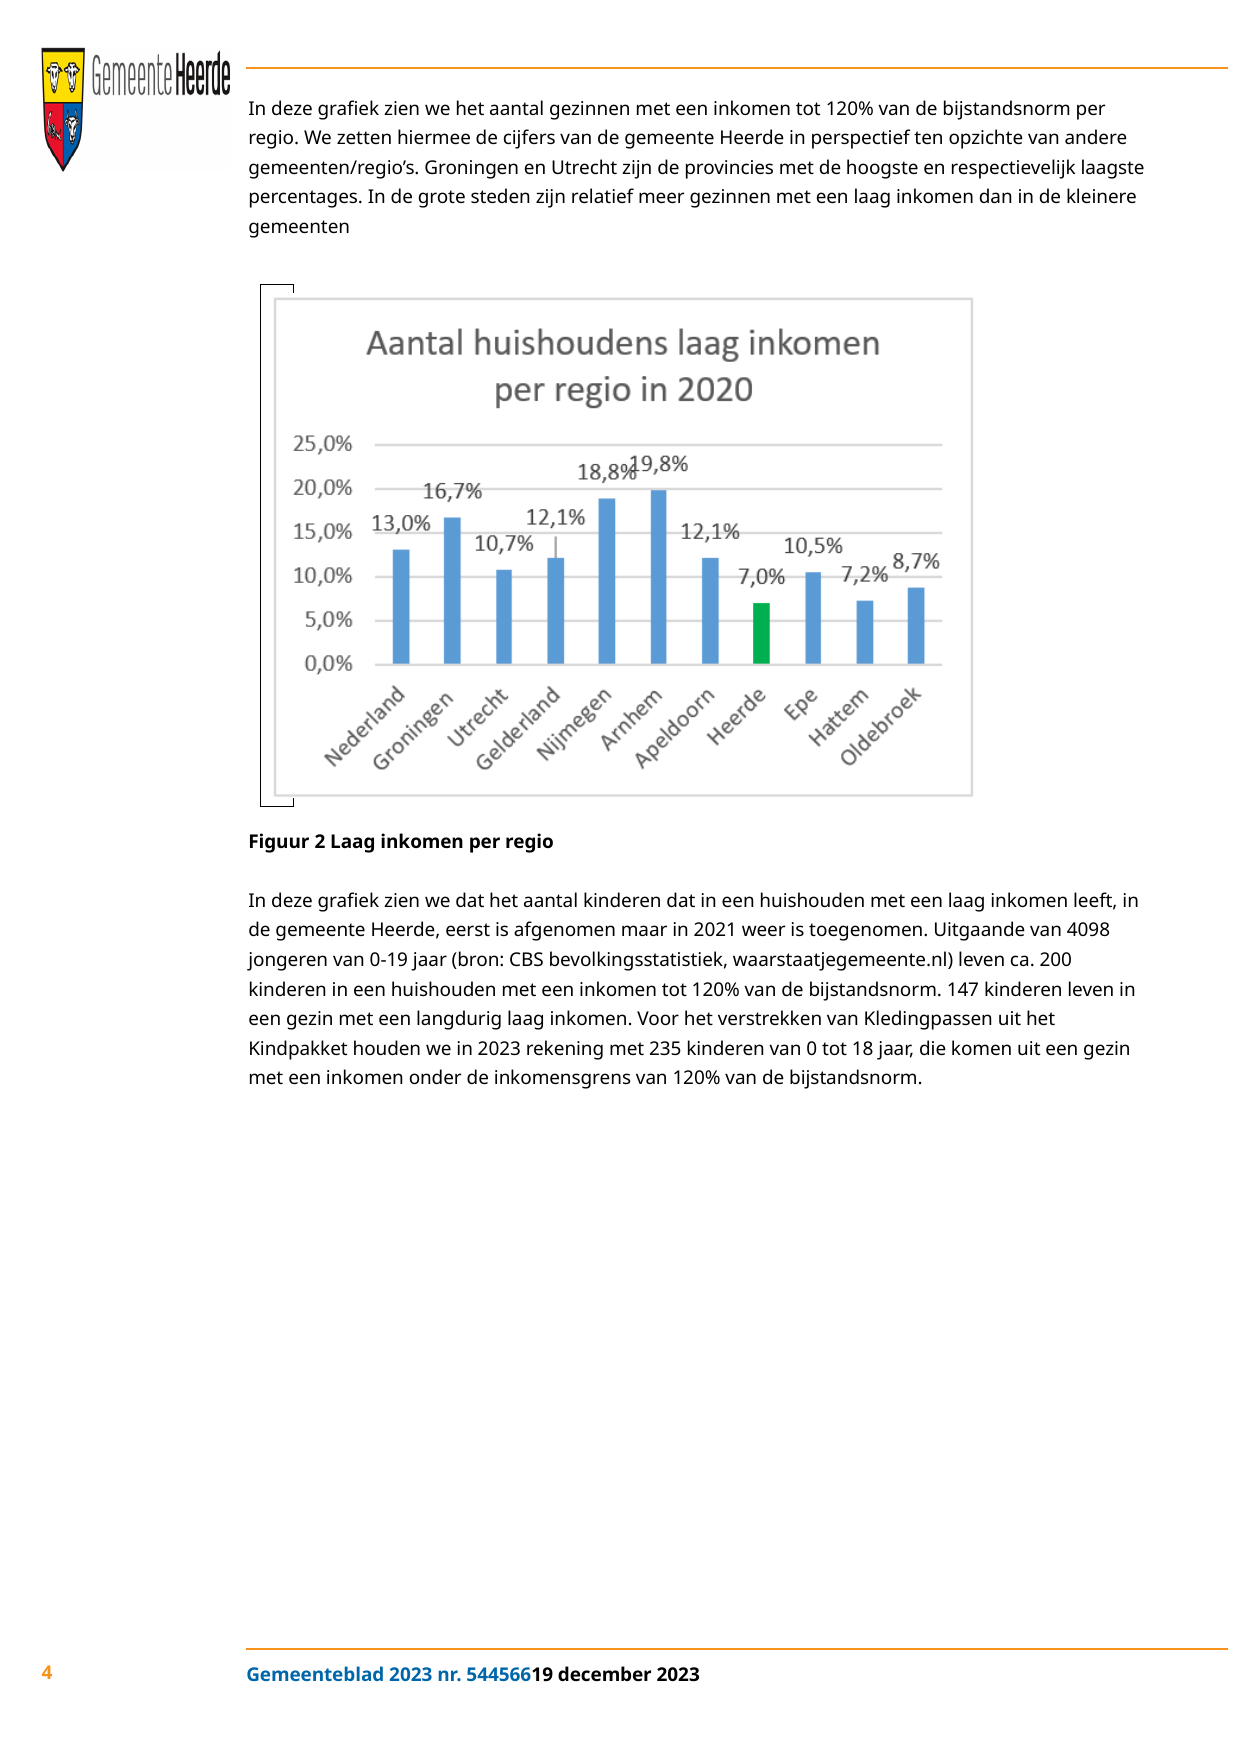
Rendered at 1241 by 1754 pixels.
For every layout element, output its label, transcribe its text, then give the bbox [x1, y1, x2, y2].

text Figuur 2 Laag inkomen per regio [248, 828, 1152, 853]
picture [41, 47, 231, 172]
text In deze grafiek zien we het aantal gezinnen met een inkomen tot 120% van de bijstandsnorm per regio. We zetten hiermee de cijfers van de gemeente Heerde in perspectief ten opzichte van andere gemeenten/regio’s. Groningen en Utrecht zijn de provincies met de hoogste en respectievelijk laagste percentages. In de grote steden zijn relatief meer gezinnen met een laag inkomen dan in de kleinere gemeenten [248, 95, 1152, 239]
picture [268, 293, 978, 798]
text In deze grafiek zien we dat het aantal kinderen dat in een huishouden met een laag inkomen leeft, in de gemeente Heerde, eerst is afgenomen maar in 2021 weer is toegenomen. Uitgaande van 4098 jongeren van 0-19 jaar (bron: CBS bevolkingsstatistiek, waarstaatjegemeente.nl) leven ca. 200 kinderen in een huishouden met een inkomen tot 120% van de bijstandsnorm. 147 kinderen leven in een gezin met een langdurig laag inkomen. Voor het verstrekken van Kledingpassen uit het Kindpakket houden we in 2023 rekening met 235 kinderen van 0 tot 18 jaar, die komen uit een gezin met een inkomen onder de inkomensgrens van 120% van de bijstandsnorm. [248, 887, 1152, 1090]
